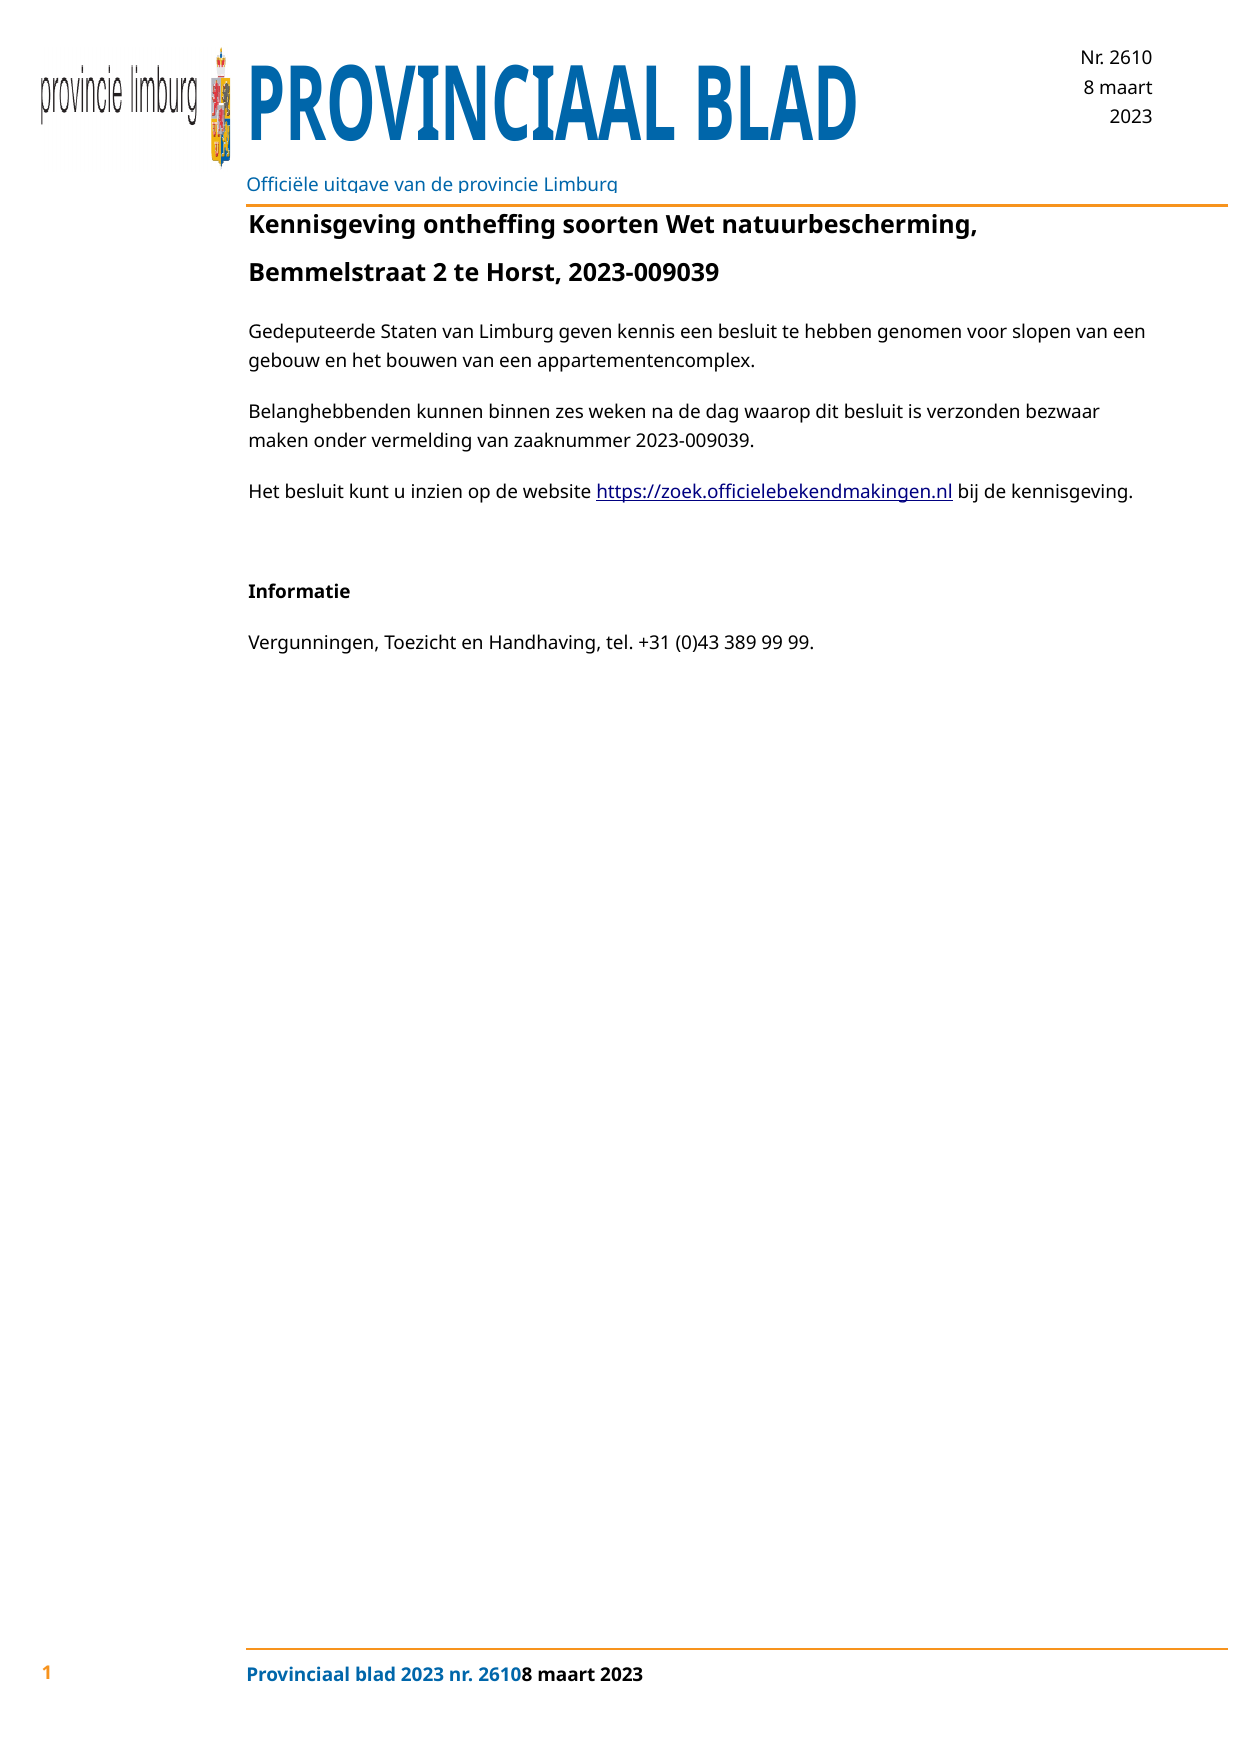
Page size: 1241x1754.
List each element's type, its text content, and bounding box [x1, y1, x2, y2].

text Informatie [248, 579, 1152, 604]
text Het besluit kunt u inzien op de website https://zoek.officielebekendmakingen.nl bij de kennisgeving. [248, 478, 1152, 504]
text Kennisgeving ontheffing soorten Wet natuurbescherming, Bemmelstraat 2 te Horst, 2023-009039 [248, 207, 1152, 288]
text Vergunningen, Toezicht en Handhaving, tel. +31 (0)43 389 99 99. [248, 629, 1152, 655]
text Gedeputeerde Staten van Limburg geven kennis een besluit te hebben genomen voor slopen van een gebouw en het bouwen van een appartementencomplex. [248, 318, 1152, 373]
text Belanghebbenden kunnen binnen zes weken na de dag waarop dit besluit is verzonden bezwaar maken onder vermelding van zaaknummer 2023-009039. [248, 398, 1152, 453]
picture [41, 47, 231, 172]
